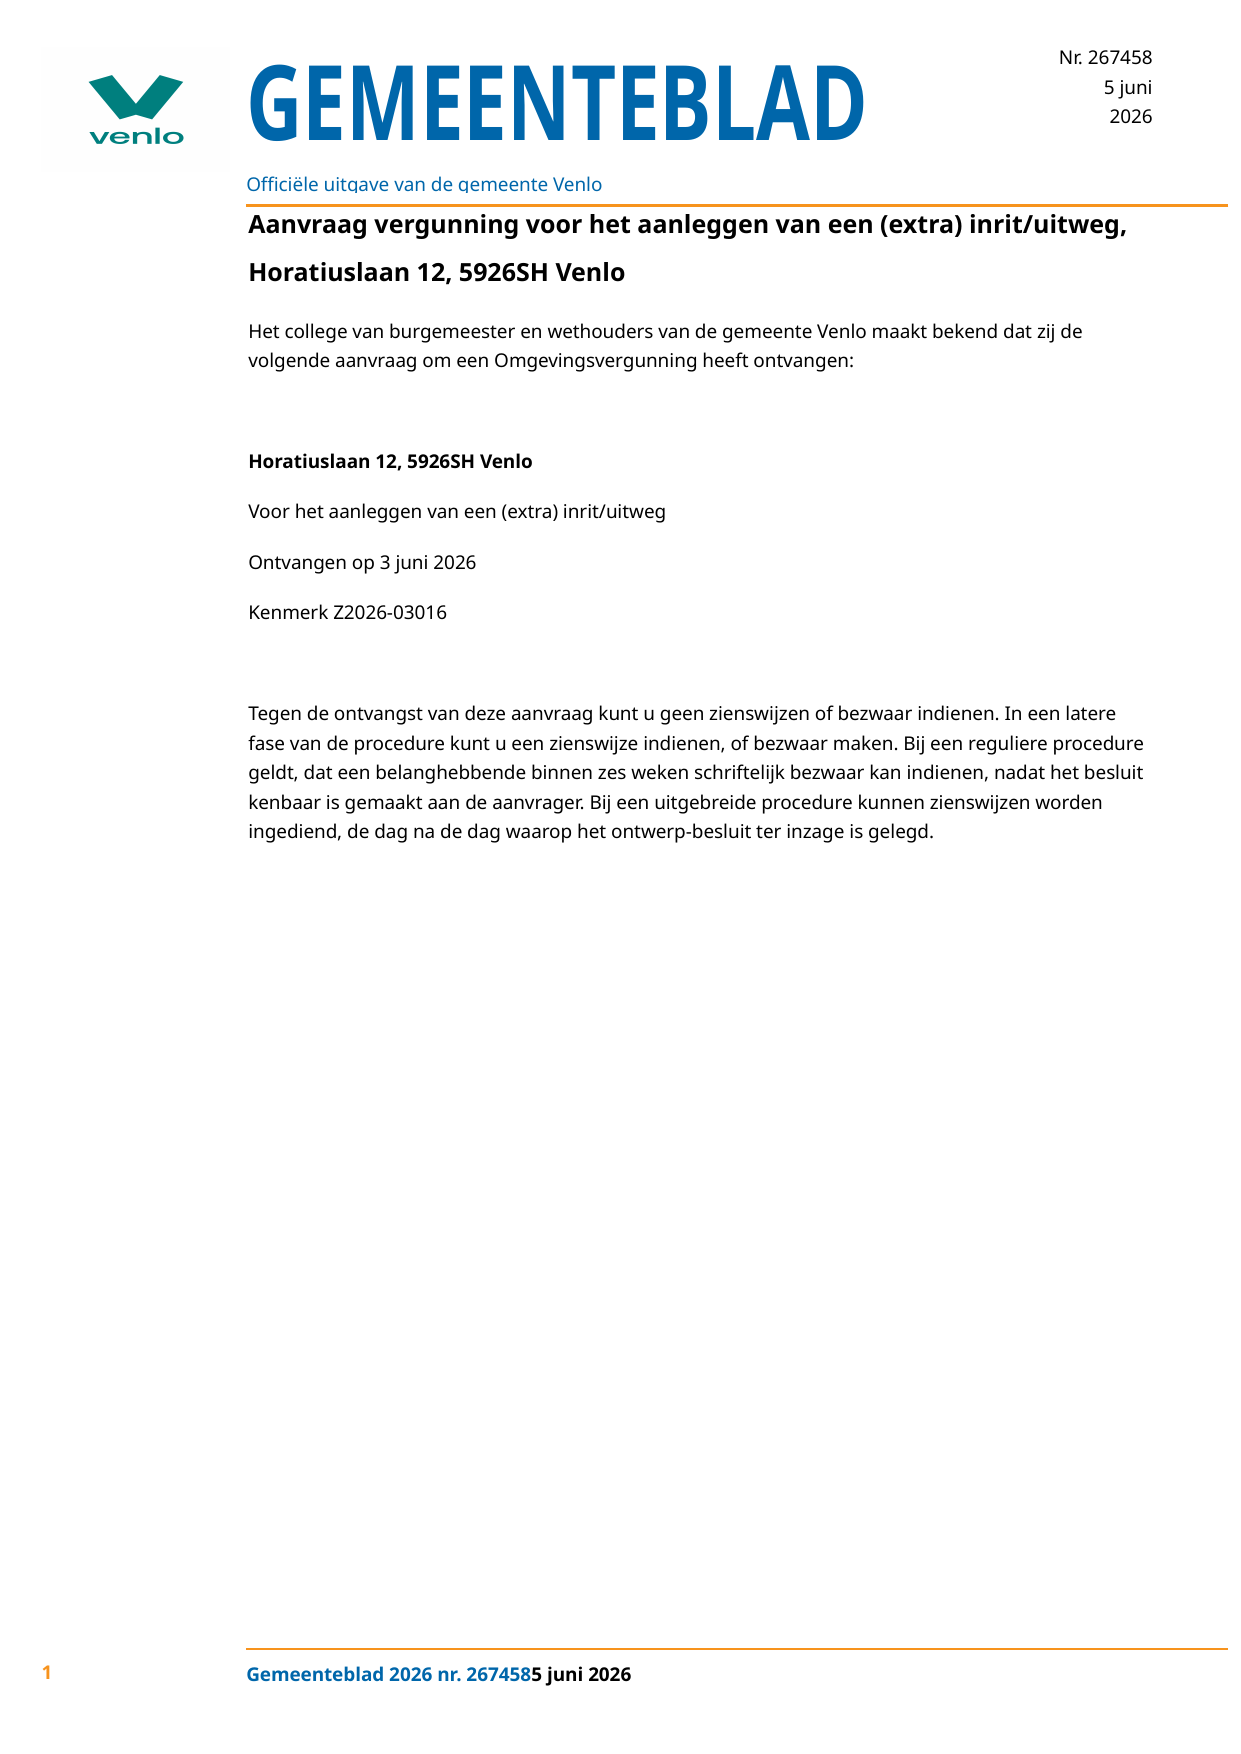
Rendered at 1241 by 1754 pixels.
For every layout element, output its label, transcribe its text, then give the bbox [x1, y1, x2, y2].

text Het college van burgemeester en wethouders van de gemeente Venlo maakt bekend dat zij de volgende aanvraag om een Omgevingsvergunning heeft ontvangen: [248, 318, 1152, 373]
text Ontvangen op 3 juni 2026 [248, 549, 1152, 575]
text Horatiuslaan 12, 5926SH Venlo [248, 448, 1152, 474]
text Kenmerk Z2026-03016 [248, 599, 1152, 625]
text Tegen de ontvangst van deze aanvraag kunt u geen zienswijzen of bezwaar indienen. In een latere fase van de procedure kunt u een zienswijze indienen, of bezwaar maken. Bij een reguliere procedure geldt, dat een belanghebbende binnen zes weken schriftelijk bezwaar kan indienen, nadat het besluit kenbaar is gemaakt aan de aanvrager. Bij een uitgebreide procedure kunnen zienswijzen worden ingediend, de dag na de dag waarop het ontwerp-besluit ter inzage is gelegd. [248, 700, 1152, 844]
text Voor het aanleggen van een (extra) inrit/uitweg [248, 499, 1152, 524]
picture [41, 47, 231, 172]
text Aanvraag vergunning voor het aanleggen van een (extra) inrit/uitweg, Horatiuslaan 12, 5926SH Venlo [248, 207, 1152, 288]
